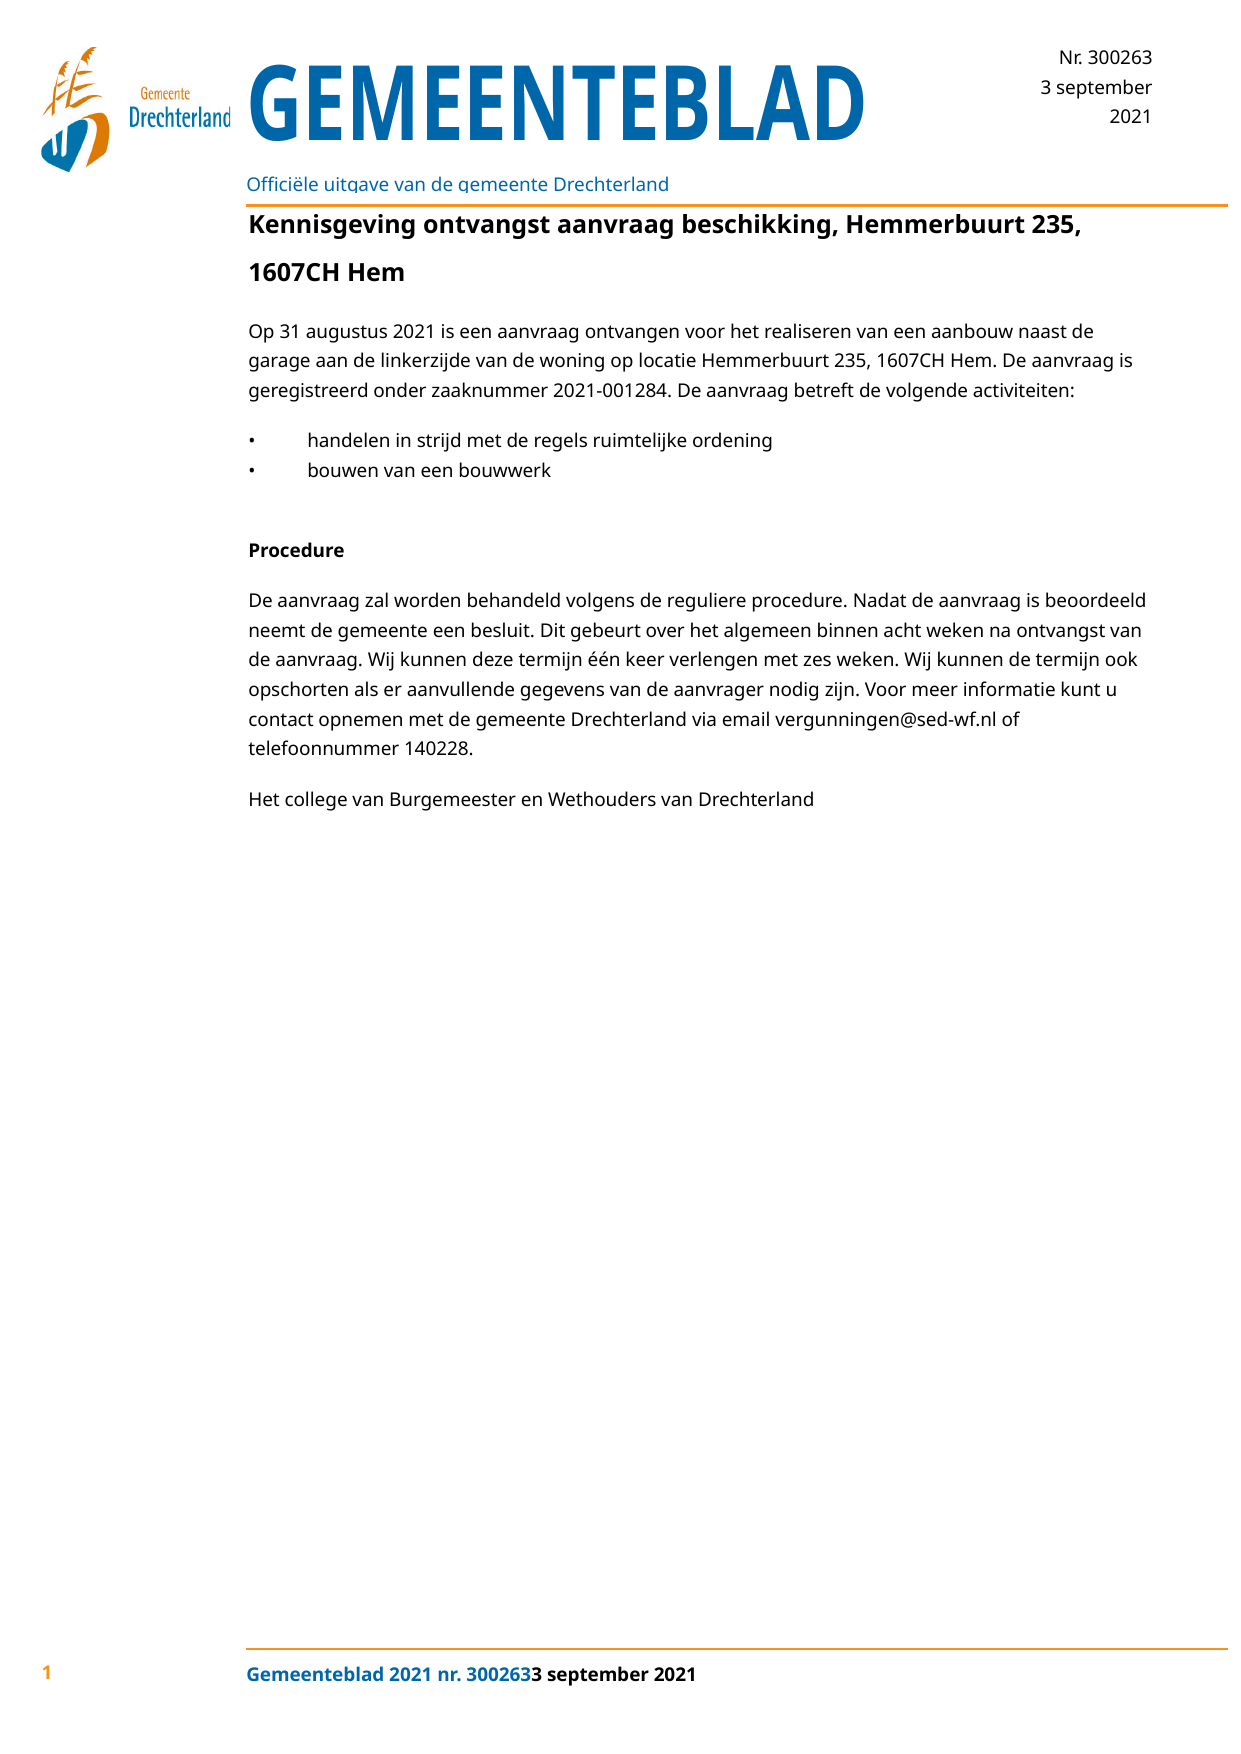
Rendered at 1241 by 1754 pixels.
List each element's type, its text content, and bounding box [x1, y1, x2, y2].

text Procedure [248, 537, 1152, 563]
text Het college van Burgemeester en Wethouders van Drechterland [248, 786, 1152, 812]
text Kennisgeving ontvangst aanvraag beschikking, Hemmerbuurt 235, 1607CH Hem [248, 207, 1152, 288]
picture [41, 158, 64, 172]
picture [226, 115, 231, 124]
picture [41, 47, 231, 172]
text De aanvraag zal worden behandeld volgens de reguliere procedure. Nadat de aanvraag is beoordeeld neemt de gemeente een besluit. Dit gebeurt over het algemeen binnen acht weken na ontvangst van de aanvraag. Wij kunnen deze termijn één keer verlengen met zes weken. Wij kunnen de termijn ook opschorten als er aanvullende gegevens van de aanvrager nodig zijn. Voor meer informatie kunt u contact opnemen met de gemeente Drechterland via email vergunningen@sed-wf.nl of telefoonnummer 140228. [248, 587, 1152, 761]
list handelen in strijd met de regels ruimtelijke ordening [248, 427, 1152, 453]
list bouwen van een bouwwerk [248, 457, 1152, 483]
text Op 31 augustus 2021 is een aanvraag ontvangen voor het realiseren van een aanbouw naast de garage aan de linkerzijde van de woning op locatie Hemmerbuurt 235, 1607CH Hem. De aanvraag is geregistreerd onder zaaknummer 2021-001284. De aanvraag betreft de volgende activiteiten: [248, 318, 1152, 403]
